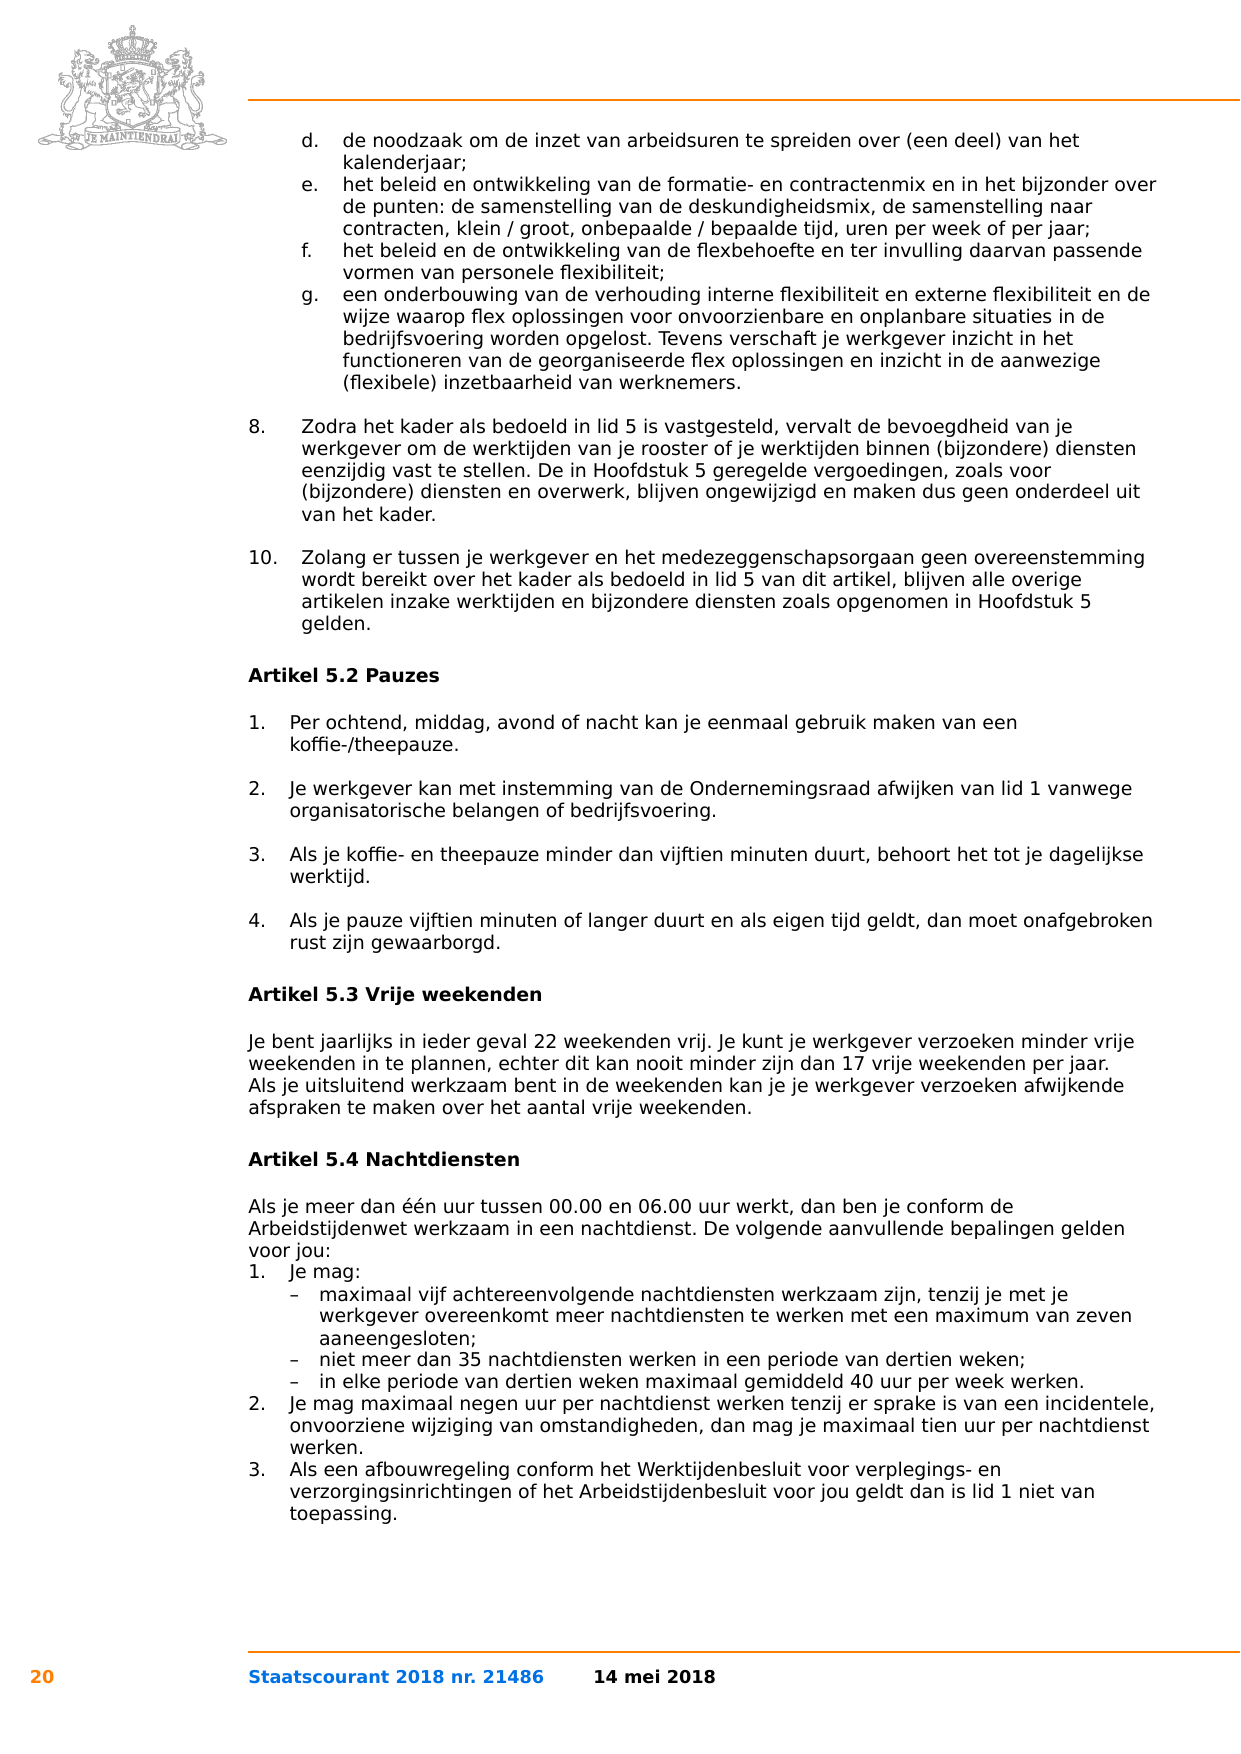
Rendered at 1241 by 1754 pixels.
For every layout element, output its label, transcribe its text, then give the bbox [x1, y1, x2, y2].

text 4. Als je pauze vijftien minuten of langer duurt en als eigen tijd geldt, dan moet onafgebroken rust zijn gewaarborgd. [248, 910, 1163, 954]
text e. het beleid en ontwikkeling van de formatie- en contractenmix en in het bijzonder over de punten: de samenstelling van de deskundigheidsmix, de samenstelling naar contracten, klein / groot, onbepaalde / bepaalde tijd, uren per week of per jaar; [301, 174, 1163, 240]
text Je bent jaarlijks in ieder geval 22 weekenden vrij. Je kunt je werkgever verzoeken minder vrije weekenden in te plannen, echter dit kan nooit minder zijn dan 17 vrije weekenden per jaar. [248, 1031, 1163, 1074]
text 3. Als je koffie- en theepauze minder dan vijftien minuten duurt, behoort het tot je dagelijkse werktijd. [248, 844, 1163, 888]
text d. de noodzaak om de inzet van arbeidsuren te spreiden over (een deel) van het kalenderjaar; [301, 130, 1163, 174]
text 10. Zolang er tussen je werkgever en het medezeggenschapsorgaan geen overeenstemming wordt bereikt over het kader als bedoeld in lid 5 van dit artikel, blijven alle overige artikelen inzake werktijden en bijzondere diensten zoals opgenomen in Hoofdstuk 5 gelden. [248, 547, 1163, 635]
text g. een onderbouwing van de verhouding interne flexibiliteit en externe flexibiliteit en de wijze waarop flex oplossingen voor onvoorzienbare en onplanbare situaties in de bedrijfsvoering worden opgelost. Tevens verschaft je werkgever inzicht in het functioneren van de georganiseerde flex oplossingen en inzicht in de aanwezige (flexibele) inzetbaarheid van werknemers. [301, 284, 1163, 394]
text 8. Zodra het kader als bedoeld in lid 5 is vastgesteld, vervalt de bevoegdheid van je werkgever om de werktijden van je rooster of je werktijden binnen (bijzondere) diensten eenzijdig vast te stellen. De in Hoofdstuk 5 geregelde vergoedingen, zoals voor (bijzondere) diensten en overwerk, blijven ongewijzigd en maken dus geen onderdeel uit van het kader. [248, 416, 1163, 525]
subtitle Artikel 5.3 Vrije weekenden [248, 984, 1163, 1006]
text Als je meer dan één uur tussen 00.00 en 06.00 uur werkt, dan ben je conform de Arbeidstijdenwet werkzaam in een nachtdienst. De volgende aanvullende bepalingen gelden voor jou: [248, 1196, 1163, 1261]
text f. het beleid en de ontwikkeling van de flexbehoefte en ter invulling daarvan passende vormen van personele flexibiliteit; [301, 240, 1163, 284]
text – in elke periode van dertien weken maximaal gemiddeld 40 uur per week werken. [289, 1371, 1163, 1393]
text 2. Je werkgever kan met instemming van de Ondernemingsraad afwijken van lid 1 vanwege organisatorische belangen of bedrijfsvoering. [248, 778, 1163, 822]
text 1. Per ochtend, middag, avond of nacht kan je eenmaal gebruik maken van een koffie-/theepauze. [248, 712, 1163, 756]
subtitle Artikel 5.2 Pauzes [248, 665, 1163, 687]
text Als je uitsluitend werkzaam bent in de weekenden kan je je werkgever verzoeken afwijkende afspraken te maken over het aantal vrije weekenden. [248, 1074, 1163, 1118]
text – niet meer dan 35 nachtdiensten werken in een periode van dertien weken; [289, 1349, 1163, 1371]
text 1. Je mag: [248, 1261, 1163, 1283]
subtitle Artikel 5.4 Nachtdiensten [248, 1148, 1163, 1171]
text 2. Je mag maximaal negen uur per nachtdienst werken tenzij er sprake is van een incidentele, onvoorziene wijziging van omstandigheden, dan mag je maximaal tien uur per nachtdienst werken. [248, 1393, 1163, 1459]
text 3. Als een afbouwregeling conform het Werktijdenbesluit voor verplegings- en verzorgingsinrichtingen of het Arbeidstijdenbesluit voor jou geldt dan is lid 1 niet van toepassing. [248, 1459, 1163, 1525]
text – maximaal vijf achtereenvolgende nachtdiensten werkzaam zijn, tenzij je met je werkgever overeenkomt meer nachtdiensten te werken met een maximum van zeven aaneengesloten; [289, 1283, 1163, 1349]
picture [38, 25, 227, 150]
